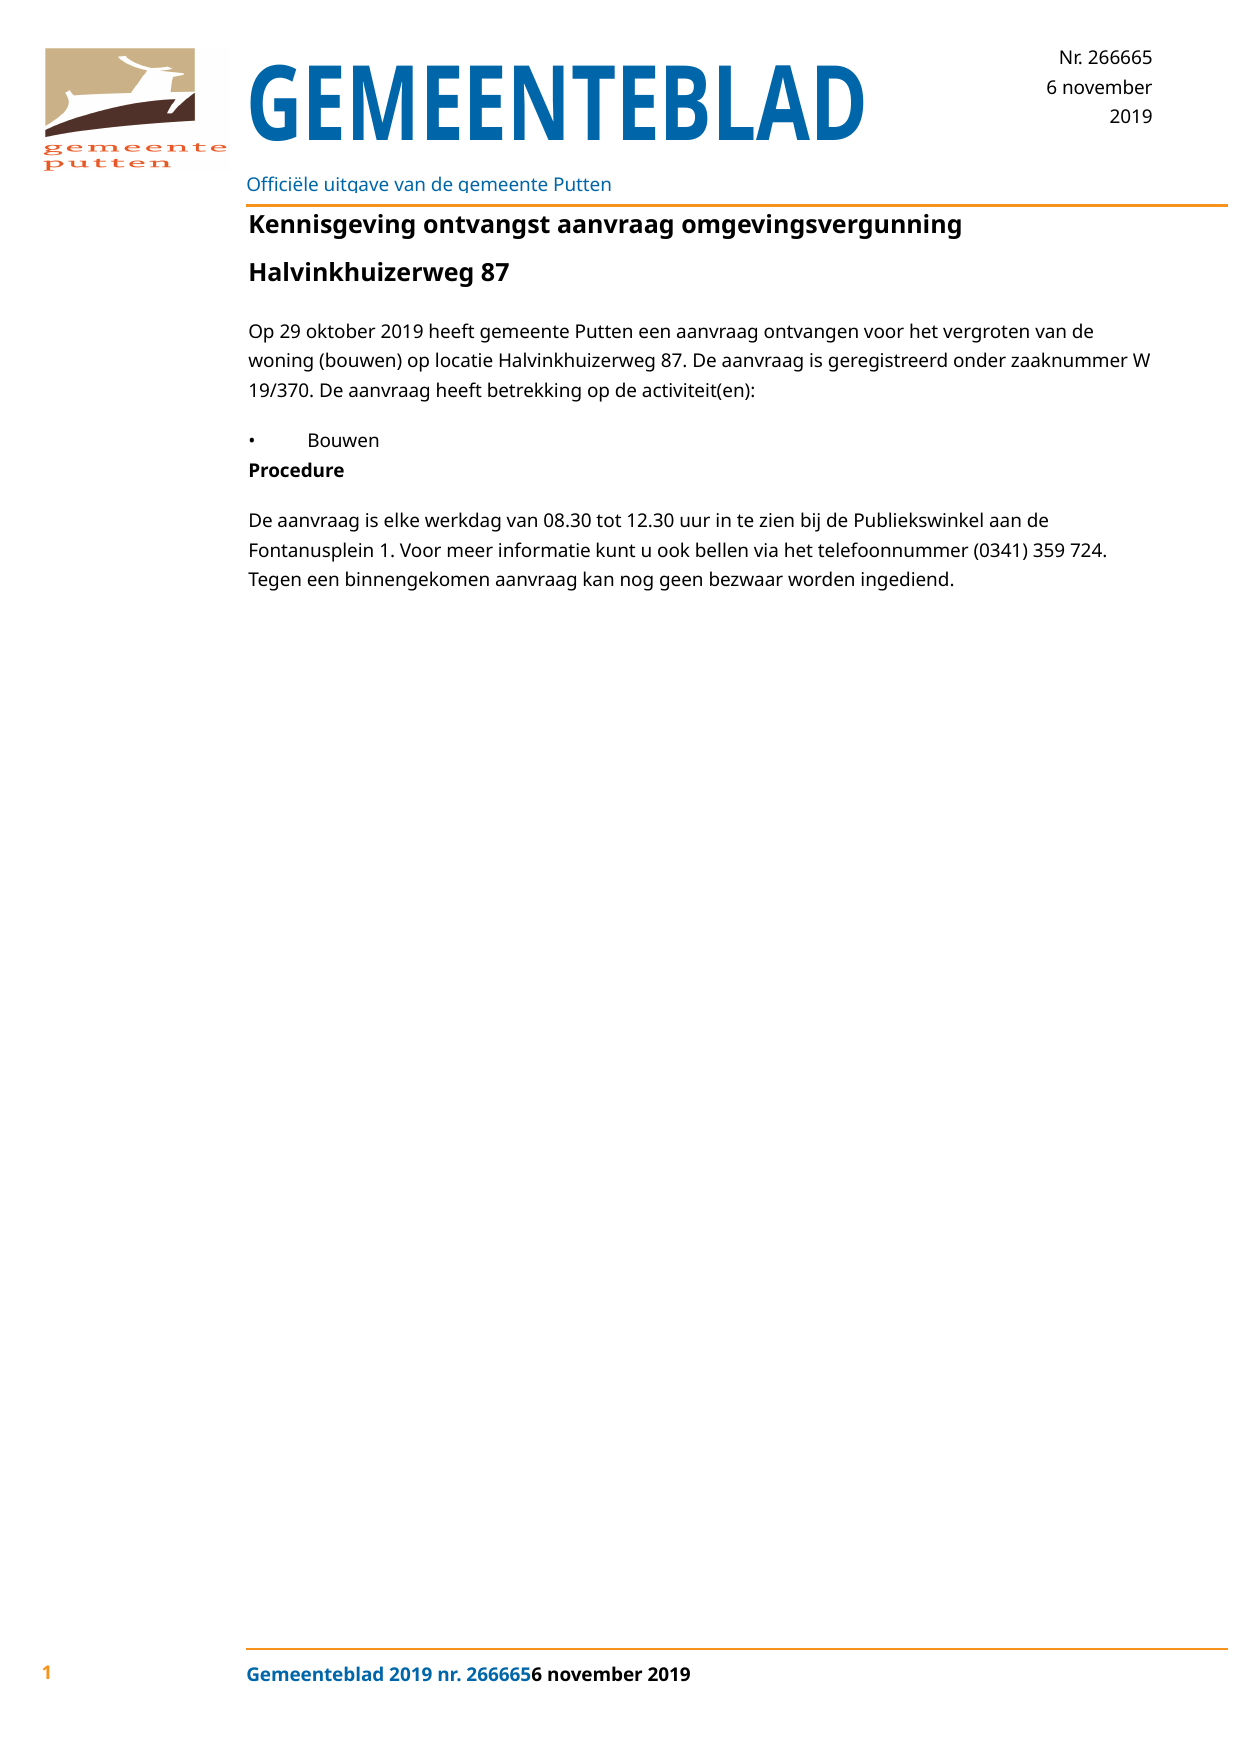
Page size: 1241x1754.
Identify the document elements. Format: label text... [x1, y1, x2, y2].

list Bouwen [248, 427, 1152, 453]
text De aanvraag is elke werkdag van 08.30 tot 12.30 uur in te zien bij de Publiekswinkel aan de Fontanusplein 1. Voor meer informatie kunt u ook bellen via het telefoonnummer (0341) 359 724. Tegen een binnengekomen aanvraag kan nog geen bezwaar worden ingediend. [248, 507, 1152, 592]
picture [41, 47, 231, 172]
text Op 29 oktober 2019 heeft gemeente Putten een aanvraag ontvangen voor het vergroten van de woning (bouwen) op locatie Halvinkhuizerweg 87. De aanvraag is geregistreerd onder zaaknummer W 19/370. De aanvraag heeft betrekking op de activiteit(en): [248, 318, 1152, 403]
text Kennisgeving ontvangst aanvraag omgevingsvergunning Halvinkhuizerweg 87 [248, 207, 1152, 288]
text Procedure [248, 457, 1152, 483]
